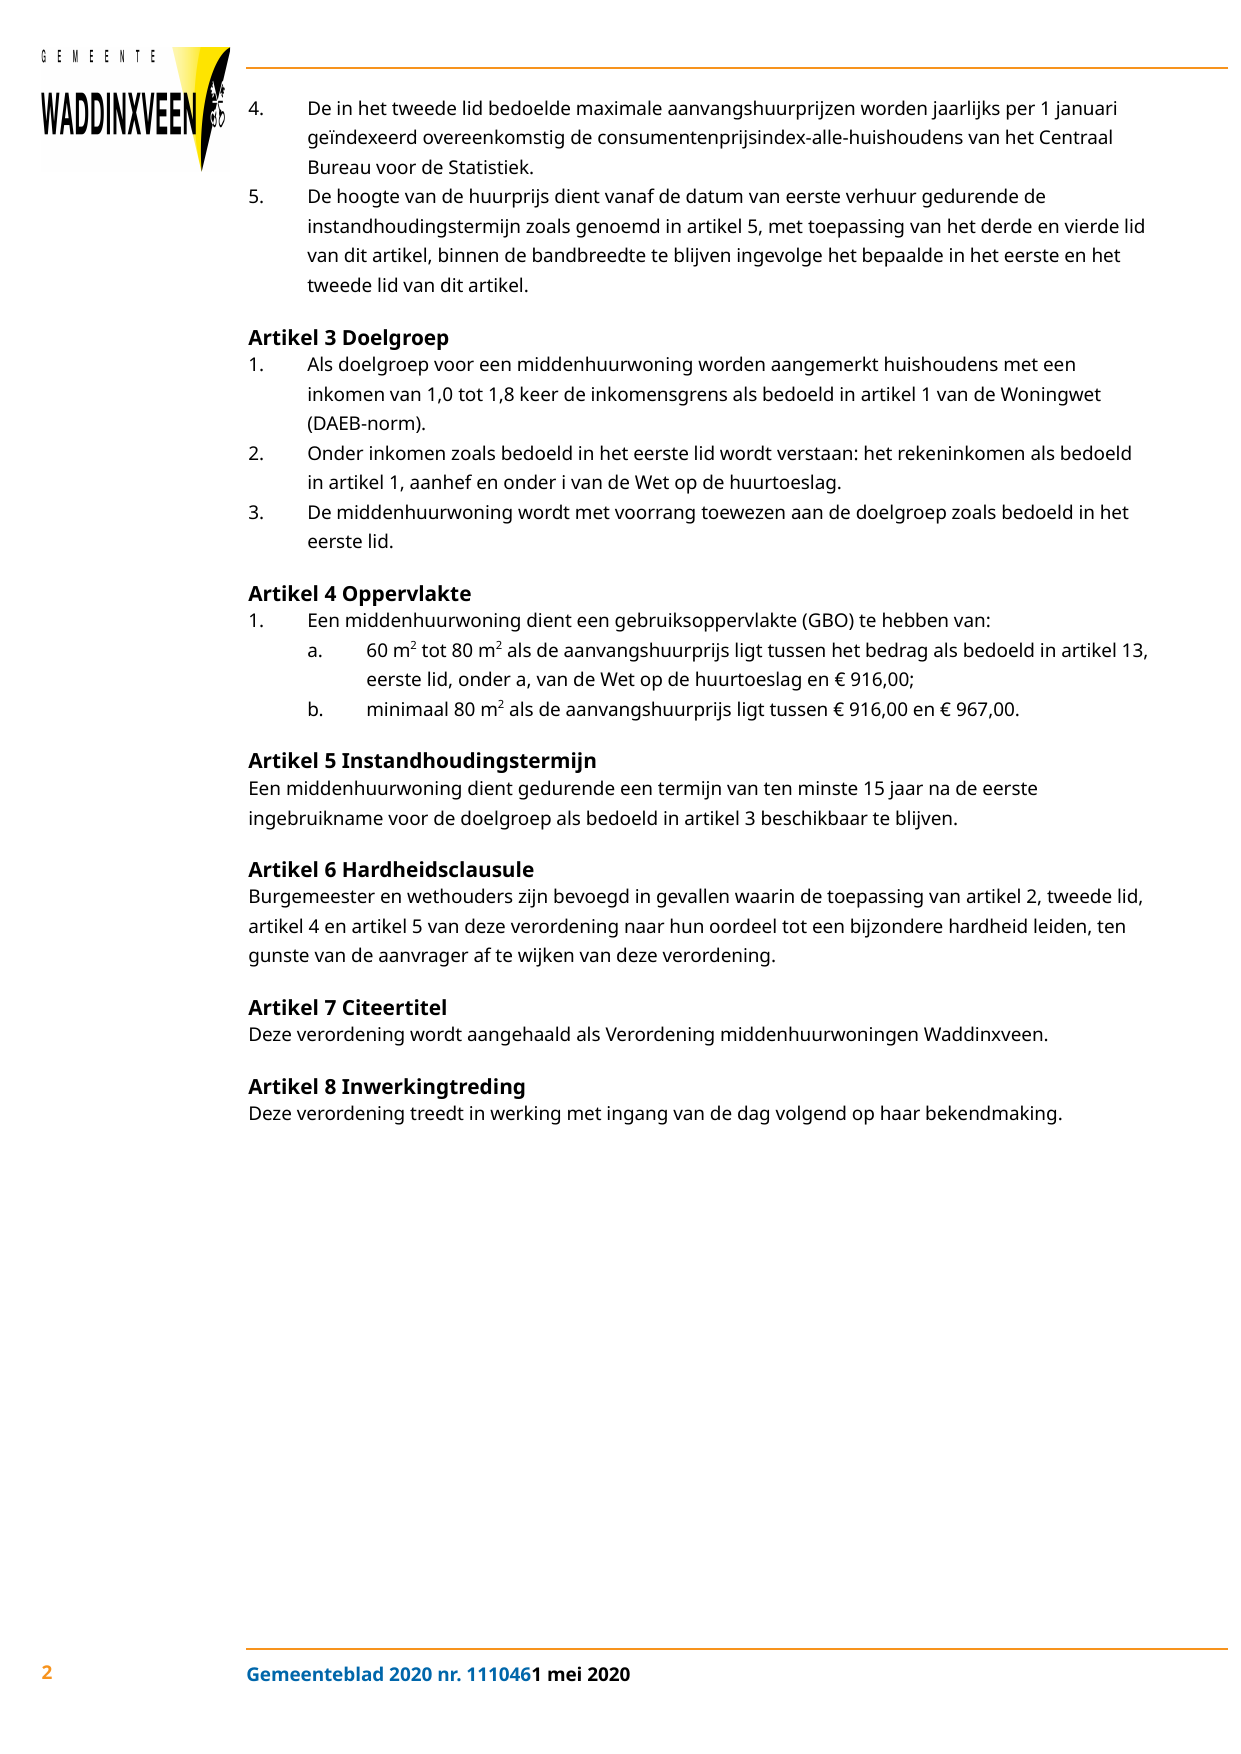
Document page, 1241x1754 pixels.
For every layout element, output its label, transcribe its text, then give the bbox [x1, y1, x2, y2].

text Artikel 7 Citeertitel [248, 993, 1152, 1022]
text Artikel 8 Inwerkingtreding [248, 1072, 1152, 1100]
list De hoogte van de huurprijs dient vanaf de datum van eerste verhuur gedurende de instandhoudingstermijn zoals genoemd in artikel 5, met toepassing van het derde en vierde lid van dit artikel, binnen de bandbreedte te blijven ingevolge het bepaalde in het eerste en het tweede lid van dit artikel. [248, 183, 1152, 298]
text Artikel 5 Instandhoudingstermijn [248, 747, 1152, 775]
text Artikel 4 Oppervlakte [248, 579, 1152, 607]
text Artikel 3 Doelgroep [248, 323, 1152, 351]
list Een middenhuurwoning dient een gebruiksoppervlakte (GBO) te hebben van: [248, 607, 1152, 633]
text Artikel 6 Hardheidsclausule [248, 855, 1152, 883]
text Een middenhuurwoning dient gedurende een termijn van ten minste 15 jaar na de eerste ingebruikname voor de doelgroep als bedoeld in artikel 3 beschikbaar te blijven. [248, 775, 1152, 830]
list Als doelgroep voor een middenhuurwoning worden aangemerkt huishoudens met een inkomen van 1,0 tot 1,8 keer de inkomensgrens als bedoeld in artikel 1 van de Woningwet (DAEB-norm). [248, 351, 1152, 436]
list Onder inkomen zoals bedoeld in het eerste lid wordt verstaan: het rekeninkomen als bedoeld in artikel 1, aanhef en onder i van de Wet op de huurtoeslag. [248, 440, 1152, 495]
list De in het tweede lid bedoelde maximale aanvangshuurprijzen worden jaarlijks per 1 januari geïndexeerd overeenkomstig de consumentenprijsindex-alle-huishoudens van het Centraal Bureau voor de Statistiek. [248, 95, 1152, 180]
list De middenhuurwoning wordt met voorrang toewezen aan de doelgroep zoals bedoeld in het eerste lid. [248, 499, 1152, 554]
picture [41, 47, 231, 172]
text Deze verordening wordt aangehaald als Verordening middenhuurwoningen Waddinxveen. [248, 1022, 1152, 1047]
list 60 m2 tot 80 m2 als de aanvangshuurprijs ligt tussen het bedrag als bedoeld in artikel 13, eerste lid, onder a, van de Wet op de huurtoeslag en € 916,00; [307, 637, 1152, 692]
text Deze verordening treedt in werking met ingang van de dag volgend op haar bekendmaking. [248, 1100, 1152, 1126]
list minimaal 80 m2 als de aanvangshuurprijs ligt tussen € 916,00 en € 967,00. [307, 696, 1152, 722]
text Burgemeester en wethouders zijn bevoegd in gevallen waarin de toepassing van artikel 2, tweede lid, artikel 4 en artikel 5 van deze verordening naar hun oordeel tot een bijzondere hardheid leiden, ten gunste van de aanvrager af te wijken van deze verordening. [248, 883, 1152, 968]
